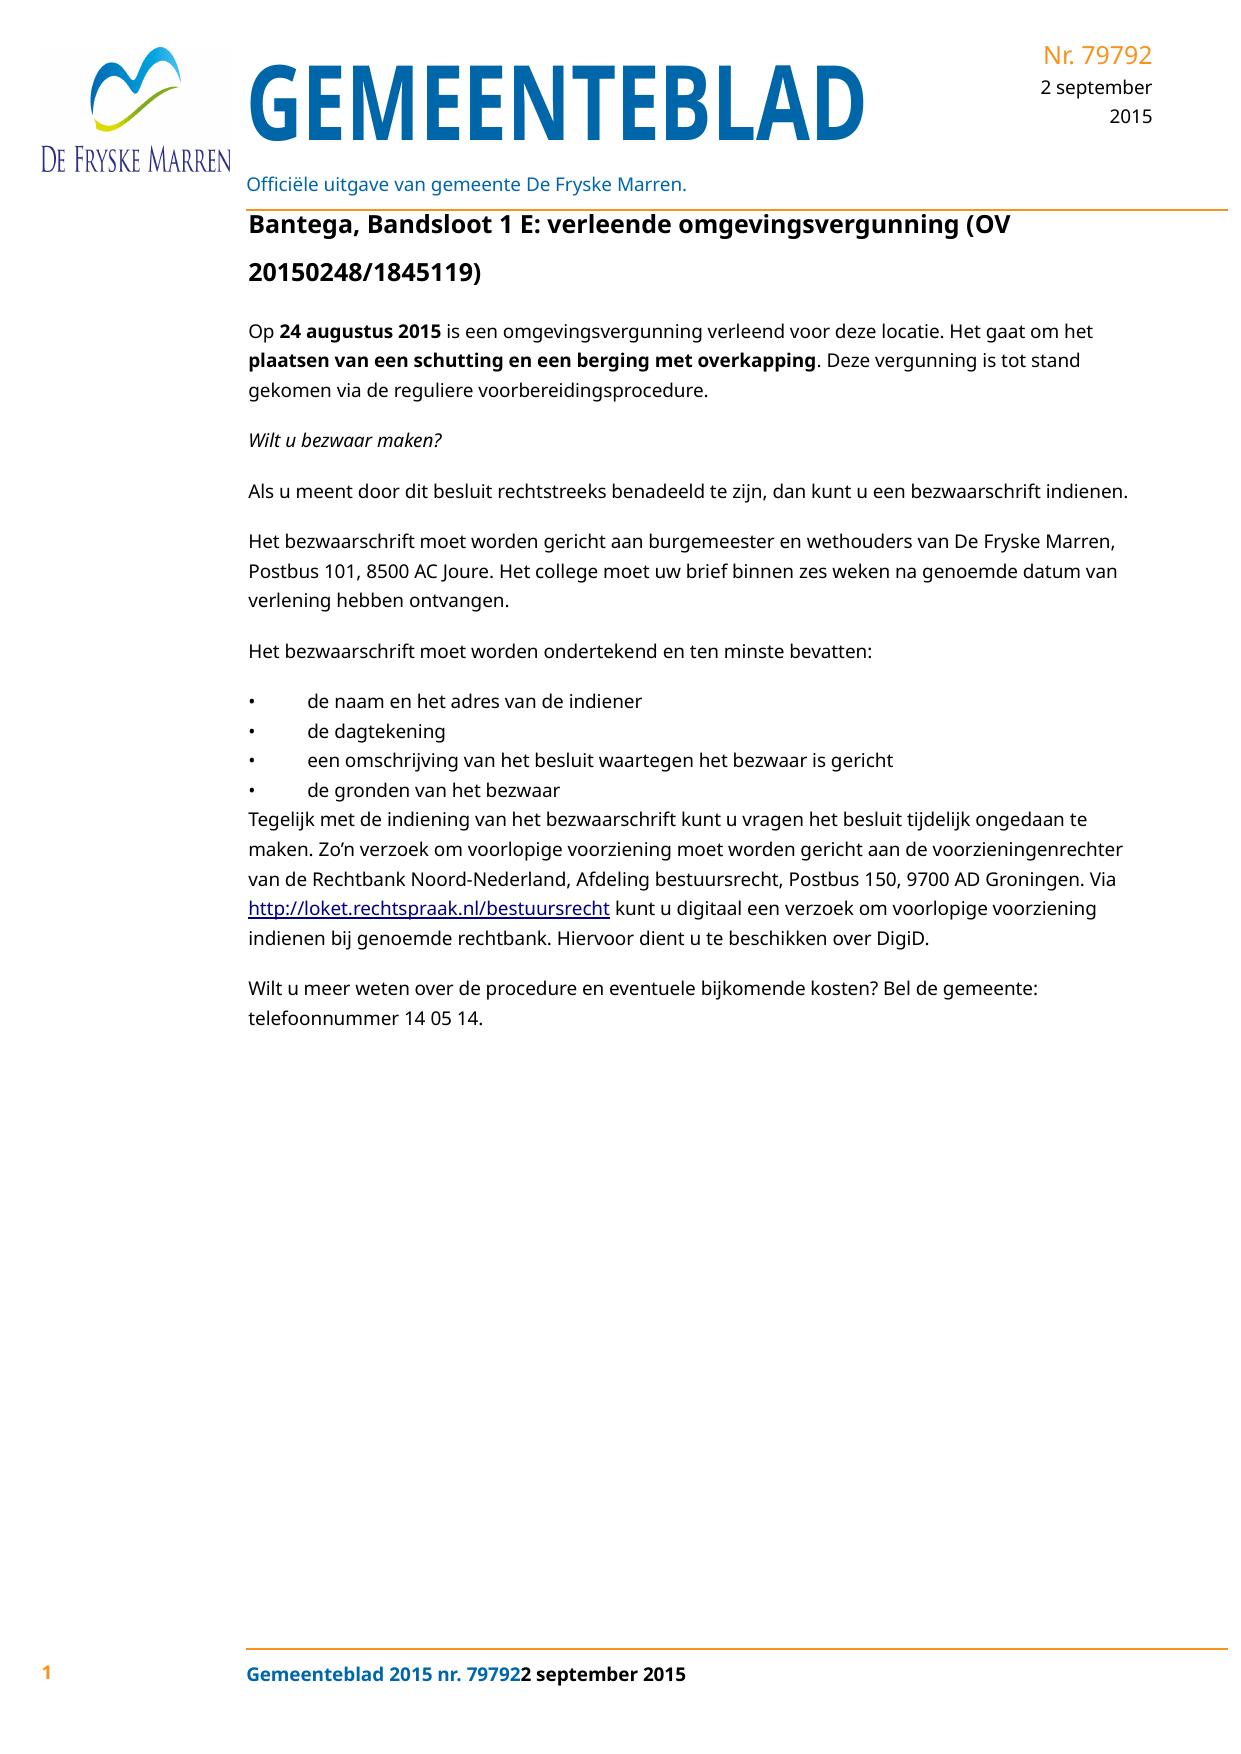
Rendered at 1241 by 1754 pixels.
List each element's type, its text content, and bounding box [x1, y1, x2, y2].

text Het bezwaarschrift moet worden gericht aan burgemeester en wethouders van De Fryske Marren, Postbus 101, 8500 AC Joure. Het college moet uw brief binnen zes weken na genoemde datum van verlening hebben ontvangen. [248, 528, 1152, 613]
text Wilt u bezwaar maken? [248, 427, 1152, 453]
text Op 24 augustus 2015 is een omgevingsvergunning verleend voor deze locatie. Het gaat om het plaatsen van een schutting en een berging met overkapping. Deze vergunning is tot stand gekomen via de reguliere voorbereidingsprocedure. [248, 318, 1152, 403]
picture [41, 47, 231, 172]
text Het bezwaarschrift moet worden ondertekend en ten minste bevatten: [248, 638, 1152, 664]
text Als u meent door dit besluit rechtstreeks benadeeld te zijn, dan kunt u een bezwaarschrift indienen. [248, 478, 1152, 504]
list een omschrijving van het besluit waartegen het bezwaar is gericht [248, 747, 1152, 773]
list de gronden van het bezwaar [248, 777, 1152, 803]
text Wilt u meer weten over de procedure en eventuele bijkomende kosten? Bel de gemeente: telefoonnummer 14 05 14. [248, 975, 1152, 1031]
list de dagtekening [248, 718, 1152, 744]
list de naam en het adres van de indiener [248, 688, 1152, 714]
text Tegelijk met de indiening van het bezwaarschrift kunt u vragen het besluit tijdelijk ongedaan te maken. Zo’n verzoek om voorlopige voorziening moet worden gericht aan de voorzieningenrechter van de Rechtbank Noord-Nederland, Afdeling bestuursrecht, Postbus 150, 9700 AD Groningen. Via http://loket.rechtspraak.nl/bestuursrecht kunt u digitaal een verzoek om voorlopige voorziening indienen bij genoemde rechtbank. Hiervoor dient u te beschikken over DigiD. [248, 807, 1152, 951]
text Bantega, Bandsloot 1 E: verleende omgevingsvergunning (OV 20150248/1845119) [248, 211, 1152, 288]
